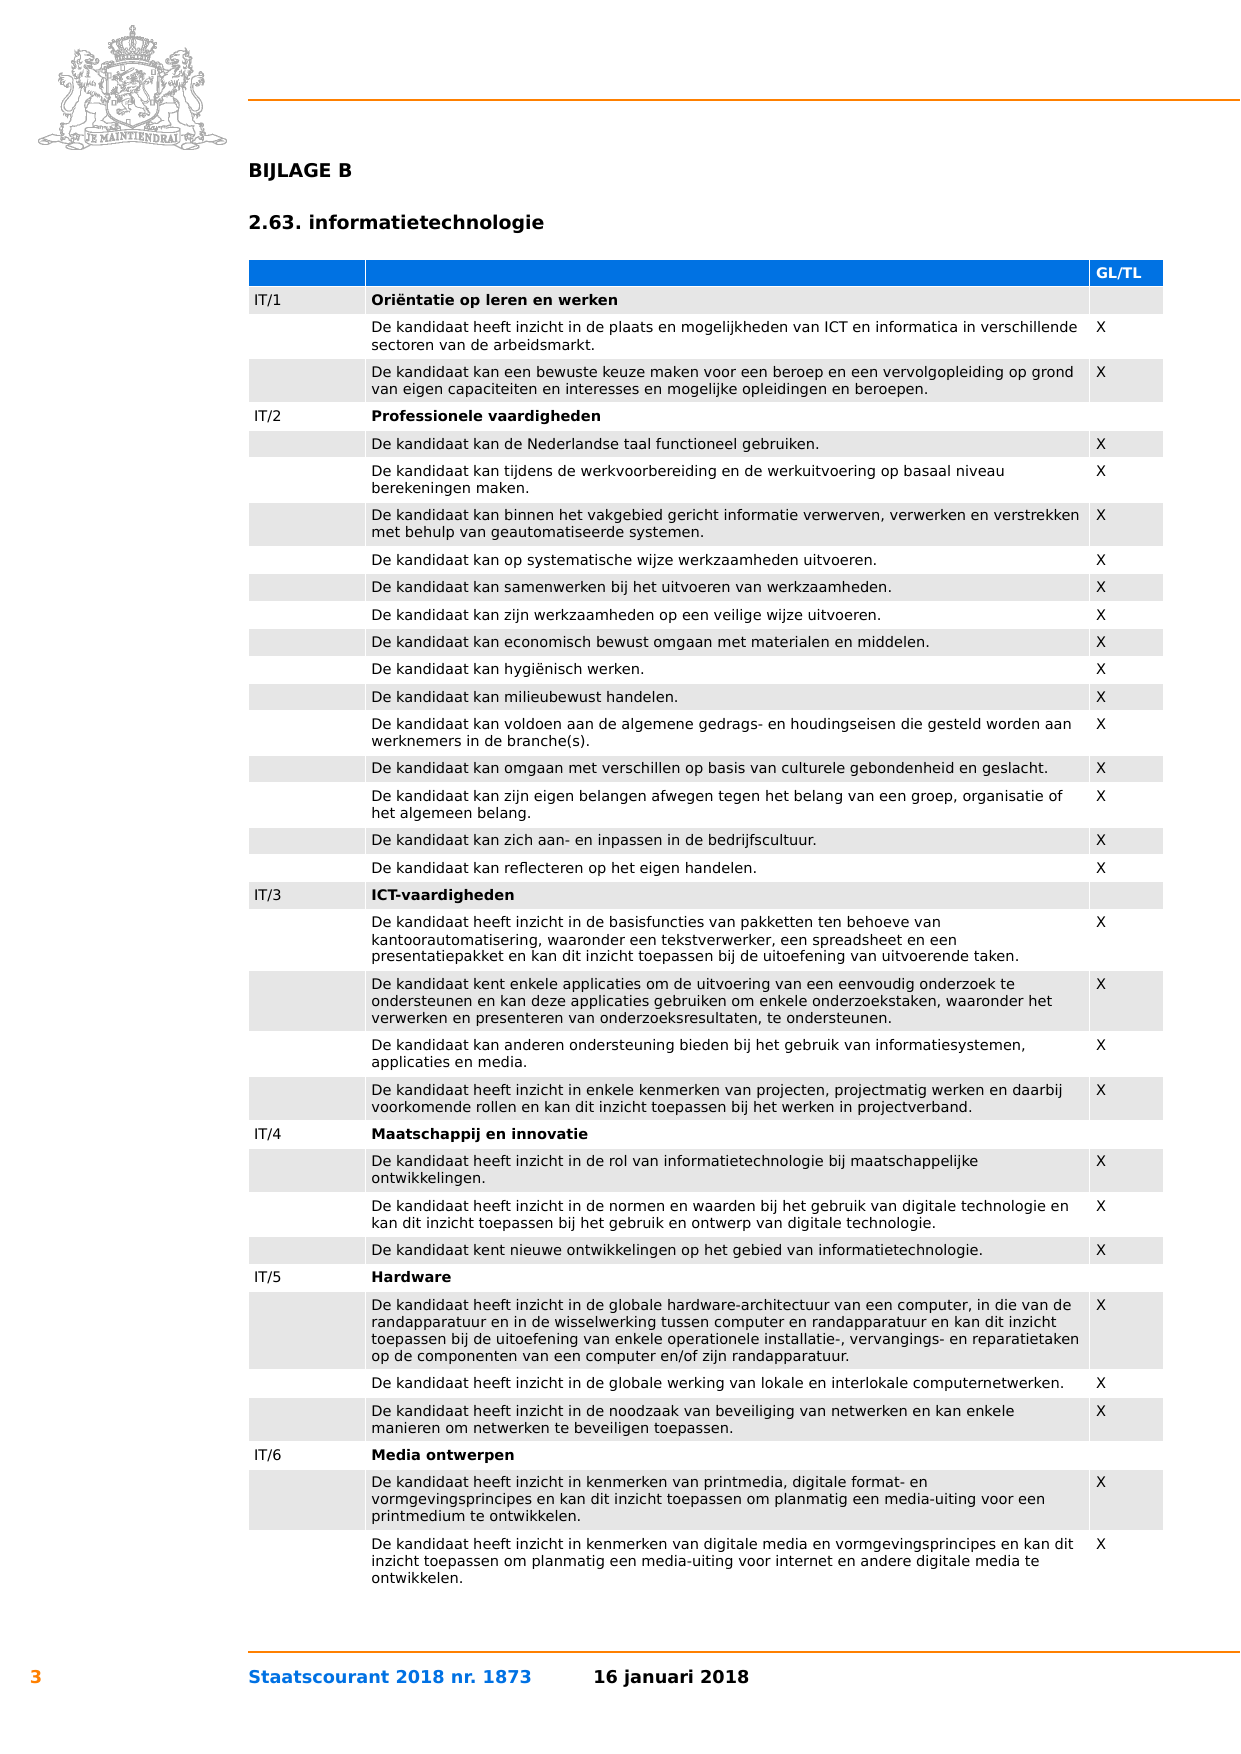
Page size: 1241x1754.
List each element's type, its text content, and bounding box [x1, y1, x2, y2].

table_cell IT/1 [249, 287, 365, 314]
table_cell De kandidaat heeft inzicht in kenmerken van printmedia, digitale format- en vormgevingsprincipes en kan dit inzicht toepassen om planmatig een media-uiting voor een printmedium te ontwikkelen. [366, 1470, 1089, 1530]
table_cell X [1090, 1292, 1163, 1369]
table_cell [1090, 1121, 1163, 1147]
table_cell De kandidaat kan tijdens de werkvoorbereiding en de werkuitvoering op basaal niveau berekeningen maken. [366, 458, 1089, 502]
table_cell De kandidaat heeft inzicht in de globale werking van lokale en interlokale computernetwerken. [366, 1370, 1089, 1397]
picture [38, 25, 227, 150]
table_cell [249, 684, 365, 710]
table_cell [249, 547, 365, 573]
table_cell X [1090, 431, 1163, 457]
table_cell De kandidaat heeft inzicht in kenmerken van digitale media en vormgevingsprincipes en kan dit inzicht toepassen om planmatig een media-uiting voor internet en andere digitale media te ontwikkelen. [366, 1531, 1089, 1591]
table_cell IT/2 [249, 404, 365, 430]
table_cell IT/6 [249, 1442, 365, 1468]
table_cell Professionele vaardigheden [366, 404, 1089, 430]
table_cell X [1090, 629, 1163, 656]
table_cell IT/4 [249, 1121, 365, 1147]
table_header [249, 260, 365, 286]
table_cell X [1090, 503, 1163, 546]
table_cell Oriëntatie op leren en werken [366, 287, 1089, 314]
table_cell X [1090, 574, 1163, 601]
table_header GL/TL [1090, 260, 1163, 286]
table_cell [249, 1077, 365, 1120]
table_cell X [1090, 657, 1163, 683]
table_cell [249, 458, 365, 502]
table_cell X [1090, 1149, 1163, 1192]
table_cell [249, 315, 365, 358]
table_cell De kandidaat kan voldoen aan de algemene gedrags- en houdingseisen die gesteld worden aan werknemers in de branche(s). [366, 711, 1089, 755]
table_cell X [1090, 602, 1163, 628]
table_cell X [1090, 1193, 1163, 1236]
table_cell [249, 756, 365, 782]
table_cell De kandidaat kan reflecteren op het eigen handelen. [366, 855, 1089, 881]
table_cell Media ontwerpen [366, 1442, 1089, 1468]
table_cell De kandidaat heeft inzicht in de globale hardware-architectuur van een computer, in die van de randapparatuur en in de wisselwerking tussen computer en randapparatuur en kan dit inzicht toepassen bij de uitoefening van enkele operationele installatie-, vervangings- en reparatietaken op de componenten van een computer en/of zijn randapparatuur. [366, 1292, 1089, 1369]
table_cell De kandidaat kan zijn werkzaamheden op een veilige wijze uitvoeren. [366, 602, 1089, 628]
table_cell Maatschappij en innovatie [366, 1121, 1089, 1147]
table_cell X [1090, 783, 1163, 826]
table_cell [249, 1470, 365, 1530]
table_cell X [1090, 359, 1163, 402]
table_cell ICT-vaardigheden [366, 882, 1089, 909]
table_cell [249, 1398, 365, 1441]
table_cell Hardware [366, 1265, 1089, 1291]
table_cell [249, 629, 365, 656]
table_cell X [1090, 756, 1163, 782]
table_cell [249, 910, 365, 970]
table_cell [249, 971, 365, 1031]
table_cell De kandidaat kan zich aan- en inpassen in de bedrijfscultuur. [366, 828, 1089, 854]
table_cell X [1090, 1077, 1163, 1120]
table_cell De kandidaat kan milieubewust handelen. [366, 684, 1089, 710]
table_cell [1090, 404, 1163, 430]
table_cell De kandidaat kan op systematische wijze werkzaamheden uitvoeren. [366, 547, 1089, 573]
table_cell [249, 1370, 365, 1397]
table_cell X [1090, 1237, 1163, 1264]
table_cell [249, 828, 365, 854]
table_cell [249, 783, 365, 826]
table_cell [249, 431, 365, 457]
table_cell X [1090, 828, 1163, 854]
table_cell [249, 1193, 365, 1236]
table_cell X [1090, 1033, 1163, 1076]
table_cell X [1090, 315, 1163, 358]
table_cell IT/3 [249, 882, 365, 909]
table_cell De kandidaat kan omgaan met verschillen op basis van culturele gebondenheid en geslacht. [366, 756, 1089, 782]
table_cell De kandidaat kan de Nederlandse taal functioneel gebruiken. [366, 431, 1089, 457]
table_cell X [1090, 971, 1163, 1031]
table_cell X [1090, 1398, 1163, 1441]
table_cell De kandidaat kan anderen ondersteuning bieden bij het gebruik van informatiesystemen, applicaties en media. [366, 1033, 1089, 1076]
table_cell X [1090, 1531, 1163, 1591]
table_cell De kandidaat kan zijn eigen belangen afwegen tegen het belang van een groep, organisatie of het algemeen belang. [366, 783, 1089, 826]
table_cell De kandidaat kan hygiënisch werken. [366, 657, 1089, 683]
table_cell De kandidaat kan samenwerken bij het uitvoeren van werkzaamheden. [366, 574, 1089, 601]
subtitle 2.63. informatietechnologie [248, 212, 1163, 234]
table_cell [249, 602, 365, 628]
table_cell De kandidaat kent nieuwe ontwikkelingen op het gebied van informatietechnologie. [366, 1237, 1089, 1264]
table_cell X [1090, 547, 1163, 573]
table_cell [249, 359, 365, 402]
table_cell De kandidaat kent enkele applicaties om de uitvoering van een eenvoudig onderzoek te ondersteunen en kan deze applicaties gebruiken om enkele onderzoekstaken, waaronder het verwerken en presenteren van onderzoeksresultaten, te ondersteunen. [366, 971, 1089, 1031]
table_cell [1090, 882, 1163, 909]
table_cell X [1090, 711, 1163, 755]
table_cell De kandidaat heeft inzicht in de rol van informatietechnologie bij maatschappelijke ontwikkelingen. [366, 1149, 1089, 1192]
table_cell X [1090, 684, 1163, 710]
table_cell De kandidaat kan binnen het vakgebied gericht informatie verwerven, verwerken en verstrekken met behulp van geautomatiseerde systemen. [366, 503, 1089, 546]
table_cell [249, 1531, 365, 1591]
table_cell De kandidaat heeft inzicht in de basisfuncties van pakketten ten behoeve van kantoorautomatisering, waaronder een tekstverwerker, een spreadsheet en een presentatiepakket en kan dit inzicht toepassen bij de uitoefening van uitvoerende taken. [366, 910, 1089, 970]
table_cell [249, 855, 365, 881]
table_cell X [1090, 458, 1163, 502]
table_cell X [1090, 910, 1163, 970]
table_cell De kandidaat heeft inzicht in de plaats en mogelijkheden van ICT en informatica in verschillende sectoren van de arbeidsmarkt. [366, 315, 1089, 358]
table_cell De kandidaat heeft inzicht in enkele kenmerken van projecten, projectmatig werken en daarbij voorkomende rollen en kan dit inzicht toepassen bij het werken in projectverband. [366, 1077, 1089, 1120]
table_cell [1090, 1265, 1163, 1291]
table_cell De kandidaat heeft inzicht in de normen en waarden bij het gebruik van digitale technologie en kan dit inzicht toepassen bij het gebruik en ontwerp van digitale technologie. [366, 1193, 1089, 1236]
subtitle BIJLAGE B [248, 160, 1163, 182]
table_cell [249, 574, 365, 601]
table_cell X [1090, 855, 1163, 881]
table_cell De kandidaat kan een bewuste keuze maken voor een beroep en een vervolgopleiding op grond van eigen capaciteiten en interesses en mogelijke opleidingen en beroepen. [366, 359, 1089, 402]
table_cell [249, 1237, 365, 1264]
table_cell [1090, 287, 1163, 314]
table_cell De kandidaat heeft inzicht in de noodzaak van beveiliging van netwerken en kan enkele manieren om netwerken te beveiligen toepassen. [366, 1398, 1089, 1441]
table_cell [249, 503, 365, 546]
table_header [366, 260, 1089, 286]
table_cell IT/5 [249, 1265, 365, 1291]
table_cell [249, 657, 365, 683]
table_cell X [1090, 1370, 1163, 1397]
table_cell [249, 1292, 365, 1369]
table_cell [249, 711, 365, 755]
table_cell [249, 1149, 365, 1192]
table_cell [1090, 1442, 1163, 1468]
table_cell [249, 1033, 365, 1076]
table_cell X [1090, 1470, 1163, 1530]
table_cell De kandidaat kan economisch bewust omgaan met materialen en middelen. [366, 629, 1089, 656]
